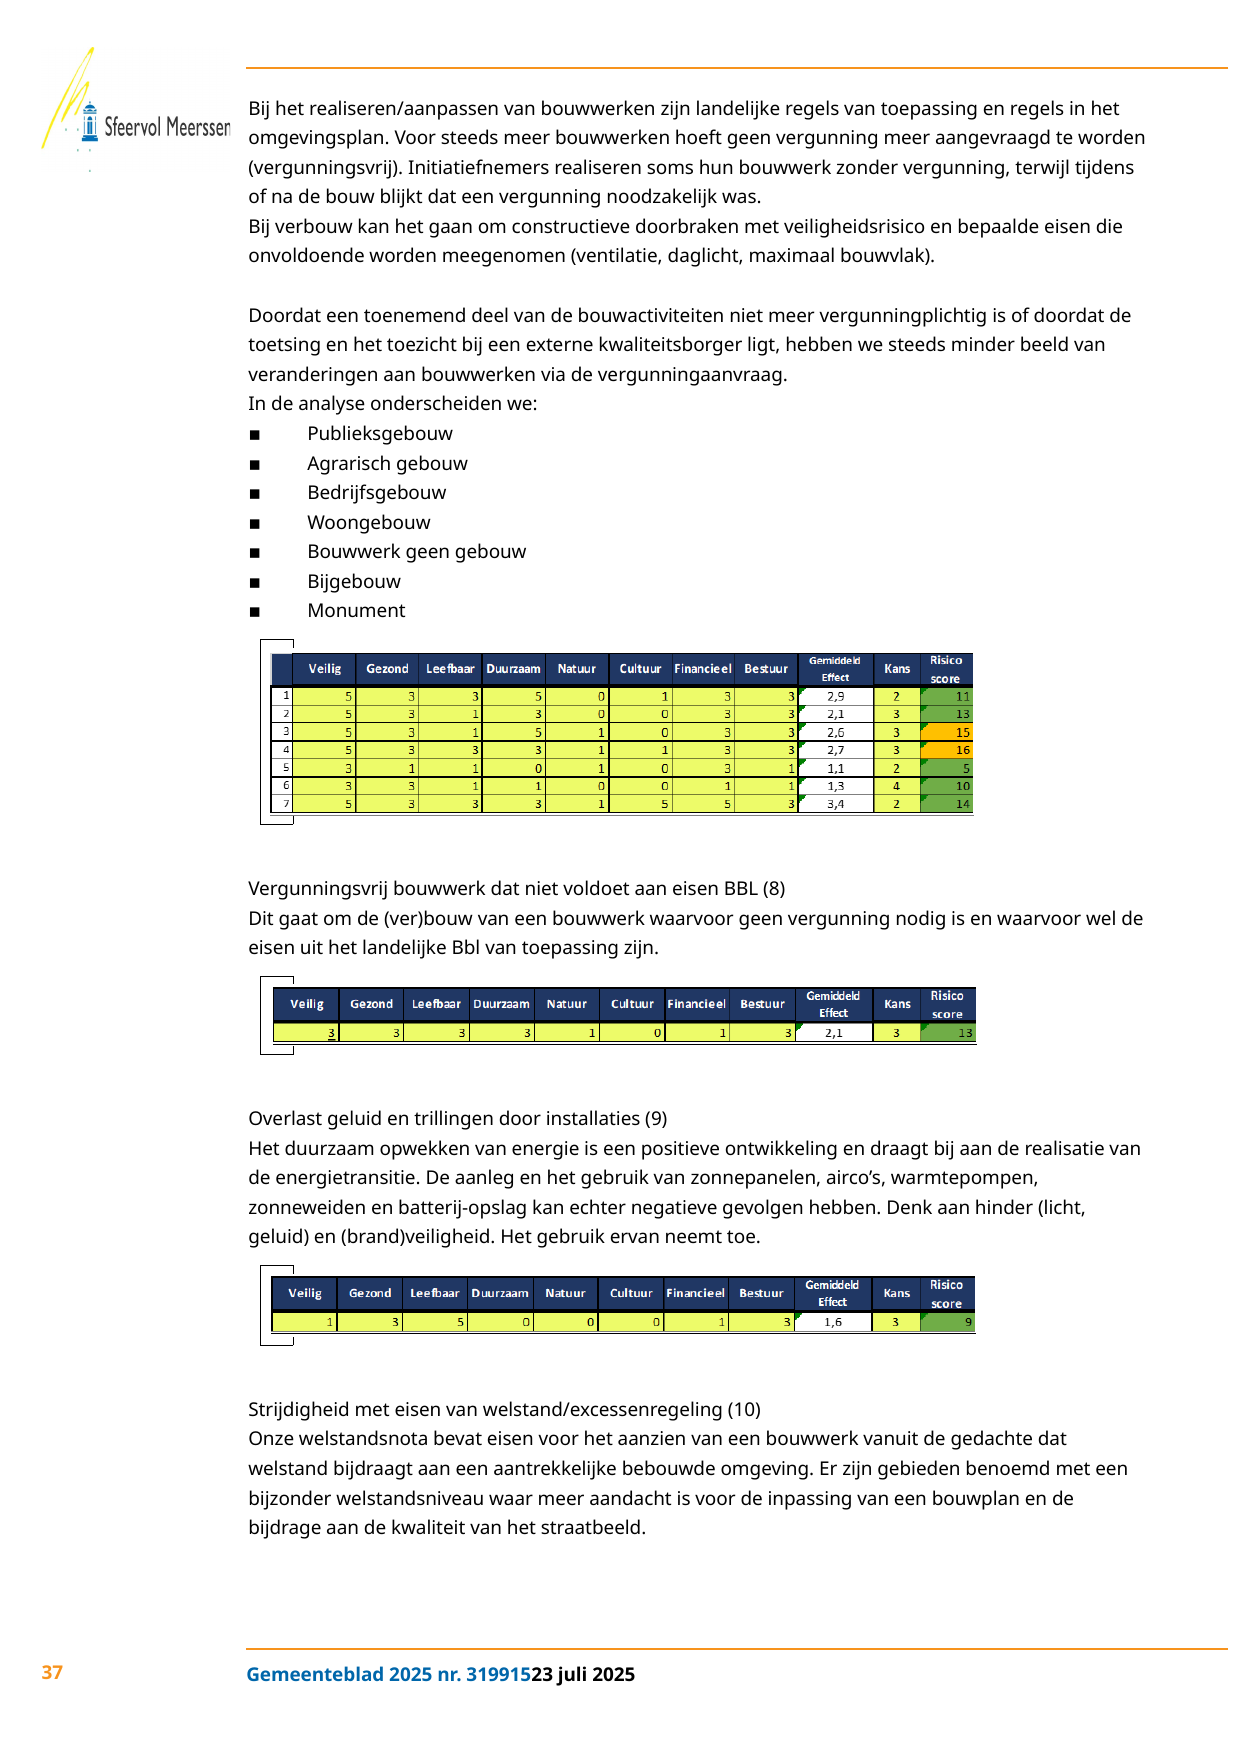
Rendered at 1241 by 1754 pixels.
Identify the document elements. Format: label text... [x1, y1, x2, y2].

text Het duurzaam opwekken van energie is een positieve ontwikkeling en draagt bij aan de realisatie van de energietransitie. De aanleg en het gebruik van zonnepanelen, airco’s, warmtepompen, zonneweiden en batterij-opslag kan echter negatieve gevolgen hebben. Denk aan hinder (licht, geluid) en (brand)veiligheid. Het gebruik ervan neemt toe. [248, 1135, 1152, 1249]
list Woongebouw [248, 509, 1152, 535]
text Strijdigheid met eisen van welstand/excessenregeling (10) [248, 1396, 1152, 1422]
list Bouwwerk geen gebouw [248, 538, 1152, 564]
text Bij het realiseren/aanpassen van bouwwerken zijn landelijke regels van toepassing en regels in het omgevingsplan. Voor steeds meer bouwwerken hoeft geen vergunning meer aangevraagd te worden (vergunningsvrij). Initiatiefnemers realiseren soms hun bouwwerk zonder vergunning, terwijl tijdens of na de bouw blijkt dat een vergunning noodzakelijk was. [248, 95, 1152, 209]
picture [268, 984, 978, 1046]
list Bedrijfsgebouw [248, 479, 1152, 505]
picture [268, 1274, 978, 1337]
text Overlast geluid en trillingen door installaties (9) [248, 1105, 1152, 1131]
text Dit gaat om de (ver)bouw van een bouwwerk waarvoor geen vergunning nodig is en waarvoor wel de eisen uit het landelijke Bbl van toepassing zijn. [248, 905, 1152, 960]
picture [268, 648, 978, 816]
list Bijgebouw [248, 568, 1152, 594]
text In de analyse onderscheiden we: [248, 391, 1152, 416]
text Onze welstandsnota bevat eisen voor het aanzien van een bouwwerk vanuit de gedachte dat welstand bijdraagt aan een aantrekkelijke bebouwde omgeving. Er zijn gebieden benoemd met een bijzonder welstandsniveau waar meer aandacht is voor de inpassing van een bouwplan en de bijdrage aan de kwaliteit van het straatbeeld. [248, 1426, 1152, 1540]
picture [41, 47, 231, 172]
text Vergunningsvrij bouwwerk dat niet voldoet aan eisen BBL (8) [248, 875, 1152, 901]
list Monument [248, 598, 1152, 623]
text Doordat een toenemend deel van de bouwactiviteiten niet meer vergunningplichtig is of doordat de toetsing en het toezicht bij een externe kwaliteitsborger ligt, hebben we steeds minder beeld van veranderingen aan bouwwerken via de vergunningaanvraag. [248, 302, 1152, 387]
text Bij verbouw kan het gaan om constructieve doorbraken met veiligheidsrisico en bepaalde eisen die onvoldoende worden meegenomen (ventilatie, daglicht, maximaal bouwvlak). [248, 213, 1152, 268]
list Agrarisch gebouw [248, 450, 1152, 476]
list Publieksgebouw [248, 420, 1152, 446]
